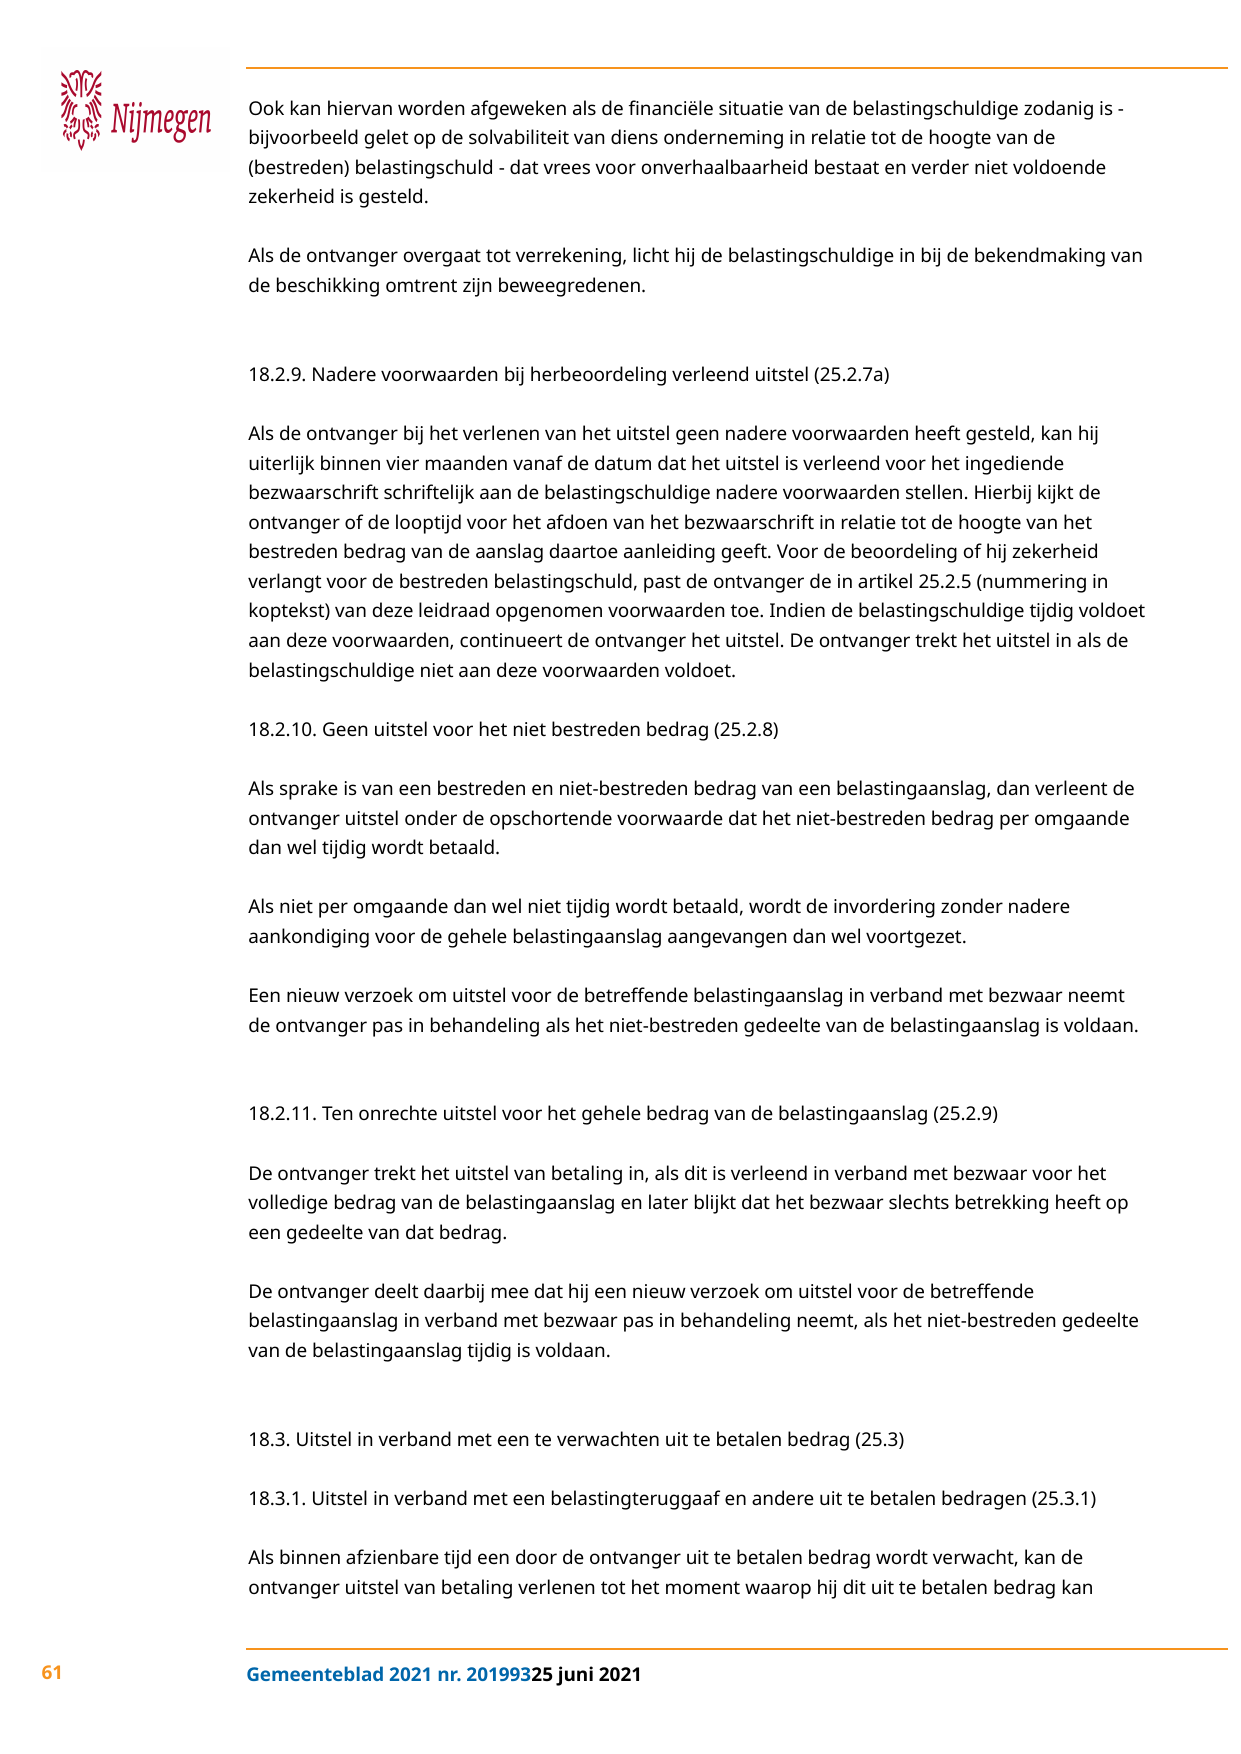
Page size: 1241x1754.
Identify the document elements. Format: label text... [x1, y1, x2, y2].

text Een nieuw verzoek om uitstel voor de betreffende belastingaanslag in verband met bezwaar neemt de ontvanger pas in behandeling als het niet-bestreden gedeelte van de belastingaanslag is voldaan. [248, 982, 1152, 1038]
text Als niet per omgaande dan wel niet tijdig wordt betaald, wordt de invordering zonder nadere aankondiging voor de gehele belastingaanslag aangevangen dan wel voortgezet. [248, 893, 1152, 949]
text 18.3. Uitstel in verband met een te verwachten uit te betalen bedrag (25.3) [248, 1426, 1152, 1452]
text 18.2.9. Nadere voorwaarden bij herbeoordeling verleend uitstel (25.2.7a) [248, 361, 1152, 387]
picture [41, 47, 231, 172]
text Als sprake is van een bestreden en niet-bestreden bedrag van een belastingaanslag, dan verleent de ontvanger uitstel onder de opschortende voorwaarde dat het niet-bestreden bedrag per omgaande dan wel tijdig wordt betaald. [248, 775, 1152, 860]
text Als binnen afzienbare tijd een door de ontvanger uit te betalen bedrag wordt verwacht, kan de ontvanger uitstel van betaling verlenen tot het moment waarop hij dit uit te betalen bedrag kan [248, 1544, 1152, 1600]
text De ontvanger deelt daarbij mee dat hij een nieuw verzoek om uitstel voor de betreffende belastingaanslag in verband met bezwaar pas in behandeling neemt, als het niet-bestreden gedeelte van de belastingaanslag tijdig is voldaan. [248, 1278, 1152, 1363]
text 18.3.1. Uitstel in verband met een belastingteruggaaf en andere uit te betalen bedragen (25.3.1) [248, 1485, 1152, 1511]
text Ook kan hiervan worden afgeweken als de financiële situatie van de belastingschuldige zodanig is - bijvoorbeeld gelet op de solvabiliteit van diens onderneming in relatie tot de hoogte van de (bestreden) belastingschuld - dat vrees voor onverhaalbaarheid bestaat en verder niet voldoende zekerheid is gesteld. [248, 95, 1152, 209]
text 18.2.10. Geen uitstel voor het niet bestreden bedrag (25.2.8) [248, 716, 1152, 742]
text Als de ontvanger bij het verlenen van het uitstel geen nadere voorwaarden heeft gesteld, kan hij uiterlijk binnen vier maanden vanaf de datum dat het uitstel is verleend voor het ingediende bezwaarschrift schriftelijk aan de belastingschuldige nadere voorwaarden stellen. Hierbij kijkt de ontvanger of de looptijd voor het afdoen van het bezwaarschrift in relatie tot de hoogte van het bestreden bedrag van de aanslag daartoe aanleiding geeft. Voor de beoordeling of hij zekerheid verlangt voor de bestreden belastingschuld, past de ontvanger de in artikel 25.2.5 (nummering in koptekst) van deze leidraad opgenomen voorwaarden toe. Indien de belastingschuldige tijdig voldoet aan deze voorwaarden, continueert de ontvanger het uitstel. De ontvanger trekt het uitstel in als de belastingschuldige niet aan deze voorwaarden voldoet. [248, 420, 1152, 683]
text De ontvanger trekt het uitstel van betaling in, als dit is verleend in verband met bezwaar voor het volledige bedrag van de belastingaanslag en later blijkt dat het bezwaar slechts betrekking heeft op een gedeelte van dat bedrag. [248, 1160, 1152, 1245]
text Als de ontvanger overgaat tot verrekening, licht hij de belastingschuldige in bij de bekendmaking van de beschikking omtrent zijn beweegredenen. [248, 243, 1152, 298]
text 18.2.11. Ten onrechte uitstel voor het gehele bedrag van de belastingaanslag (25.2.9) [248, 1101, 1152, 1126]
